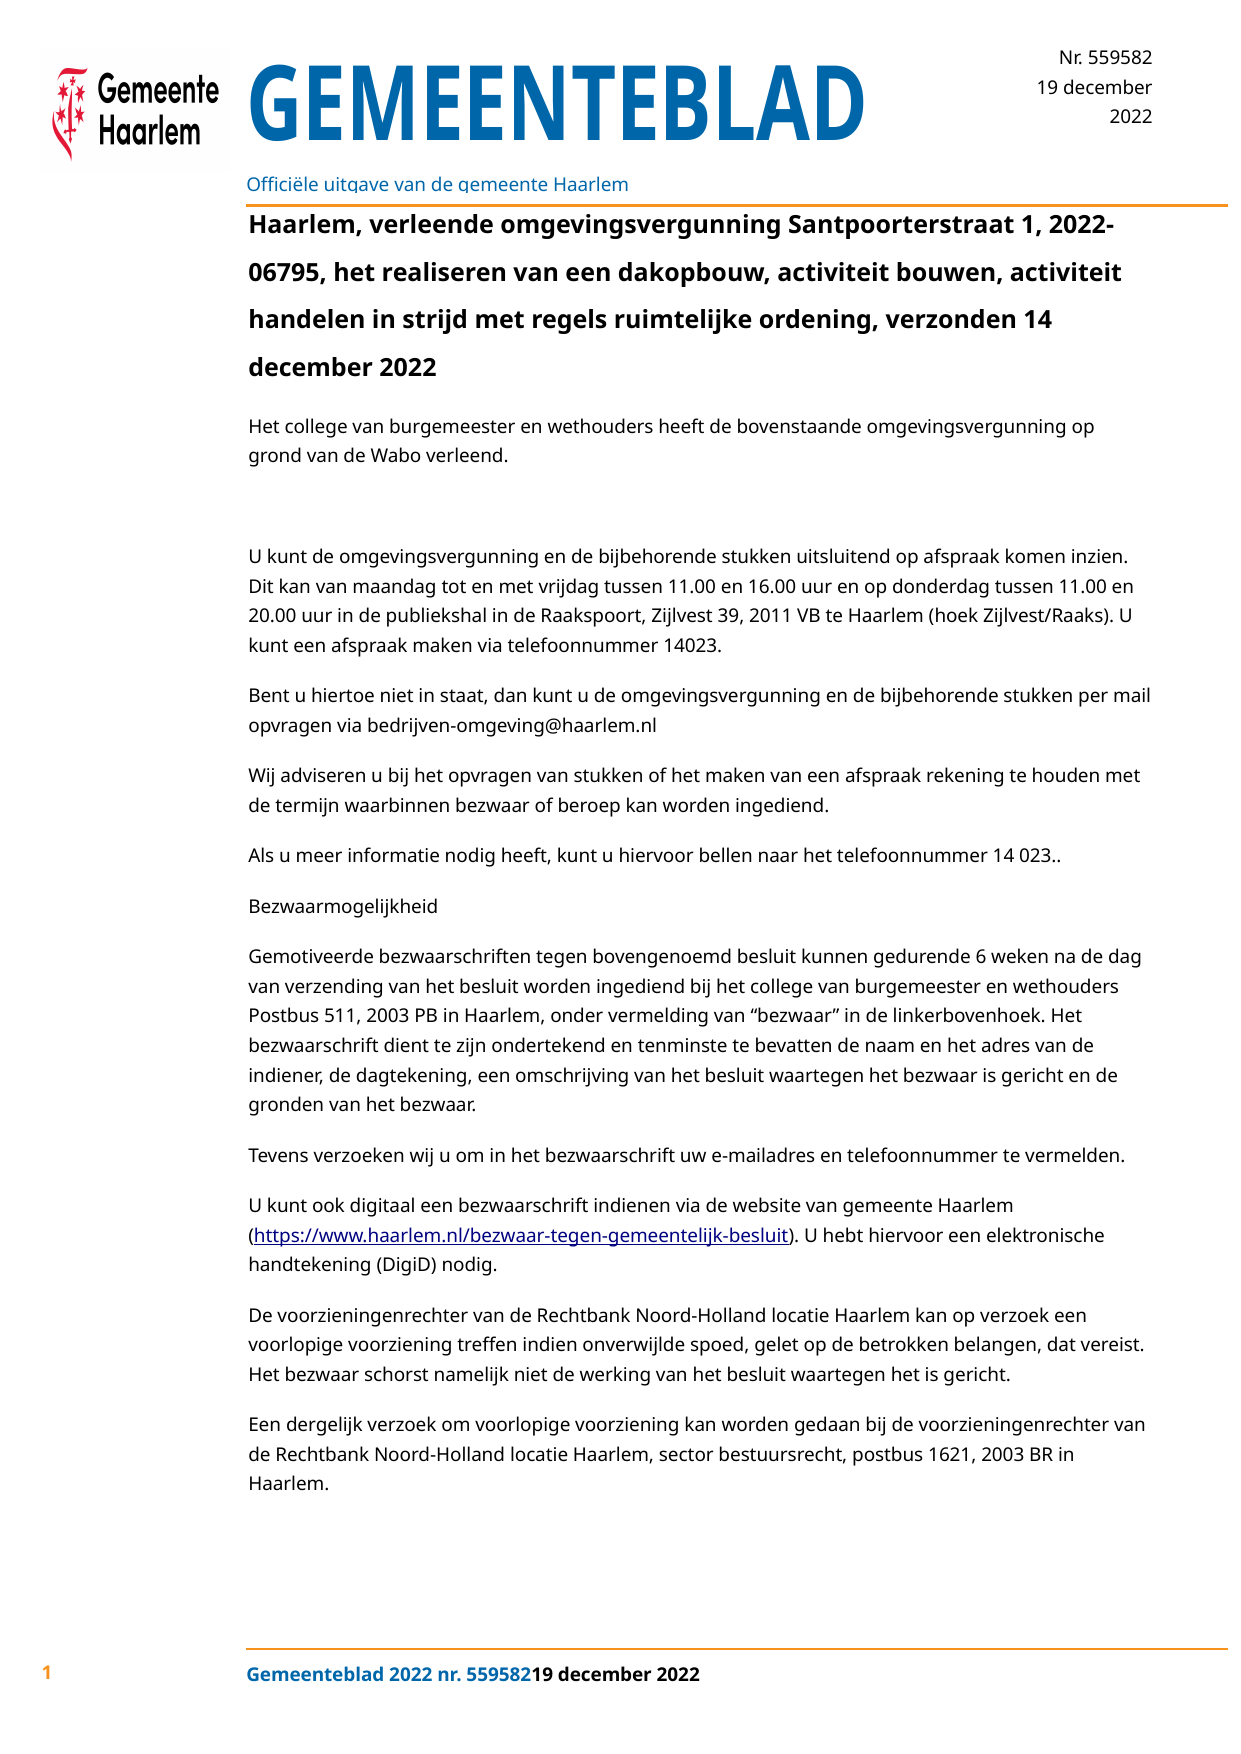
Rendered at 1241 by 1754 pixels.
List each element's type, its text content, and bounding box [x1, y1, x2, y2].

text De voorzieningenrechter van de Rechtbank Noord-Holland locatie Haarlem kan op verzoek een voorlopige voorziening treffen indien onverwijlde spoed, gelet op de betrokken belangen, dat vereist. Het bezwaar schorst namelijk niet de werking van het besluit waartegen het is gericht. [248, 1302, 1152, 1387]
text Het college van burgemeester en wethouders heeft de bovenstaande omgevingsvergunning op grond van de Wabo verleend. [248, 413, 1152, 468]
text Gemotiveerde bezwaarschriften tegen bovengenoemd besluit kunnen gedurende 6 weken na de dag van verzending van het besluit worden ingediend bij het college van burgemeester en wethouders Postbus 511, 2003 PB in Haarlem, onder vermelding van “bezwaar” in de linkerbovenhoek. Het bezwaarschrift dient te zijn ondertekend en tenminste te bevatten de naam en het adres van de indiener, de dagtekening, een omschrijving van het besluit waartegen het bezwaar is gericht en de gronden van het bezwaar. [248, 943, 1152, 1117]
text Als u meer informatie nodig heeft, kunt u hiervoor bellen naar het telefoonnummer 14 023.. [248, 843, 1152, 868]
text Een dergelijk verzoek om voorlopige voorziening kan worden gedaan bij de voorzieningenrechter van de Rechtbank Noord-Holland locatie Haarlem, sector bestuursrecht, postbus 1621, 2003 BR in Haarlem. [248, 1411, 1152, 1496]
text U kunt ook digitaal een bezwaarschrift indienen via de website van gemeente Haarlem (https://www.haarlem.nl/bezwaar-tegen-gemeentelijk-besluit). U hebt hiervoor een elektronische handtekening (DigiD) nodig. [248, 1192, 1152, 1277]
text Tevens verzoeken wij u om in het bezwaarschrift uw e-mailadres en telefoonnummer te vermelden. [248, 1142, 1152, 1168]
text Haarlem, verleende omgevingsvergunning Santpoorterstraat 1, 2022-06795, het realiseren van een dakopbouw, activiteit bouwen, activiteit handelen in strijd met regels ruimtelijke ordening, verzonden 14 december 2022 [248, 207, 1152, 384]
text Bent u hiertoe niet in staat, dan kunt u de omgevingsvergunning en de bijbehorende stukken per mail opvragen via bedrijven-omgeving@haarlem.nl [248, 683, 1152, 738]
picture [41, 47, 231, 172]
text U kunt de omgevingsvergunning en de bijbehorende stukken uitsluitend op afspraak komen inzien. Dit kan van maandag tot en met vrijdag tussen 11.00 en 16.00 uur en op donderdag tussen 11.00 en 20.00 uur in de publiekshal in de Raakspoort, Zijlvest 39, 2011 VB te Haarlem (hoek Zijlvest/Raaks). U kunt een afspraak maken via telefoonnummer 14023. [248, 543, 1152, 658]
text Wij adviseren u bij het opvragen van stukken of het maken van een afspraak rekening te houden met de termijn waarbinnen bezwaar of beroep kan worden ingediend. [248, 763, 1152, 818]
text Bezwaarmogelijkheid [248, 893, 1152, 919]
